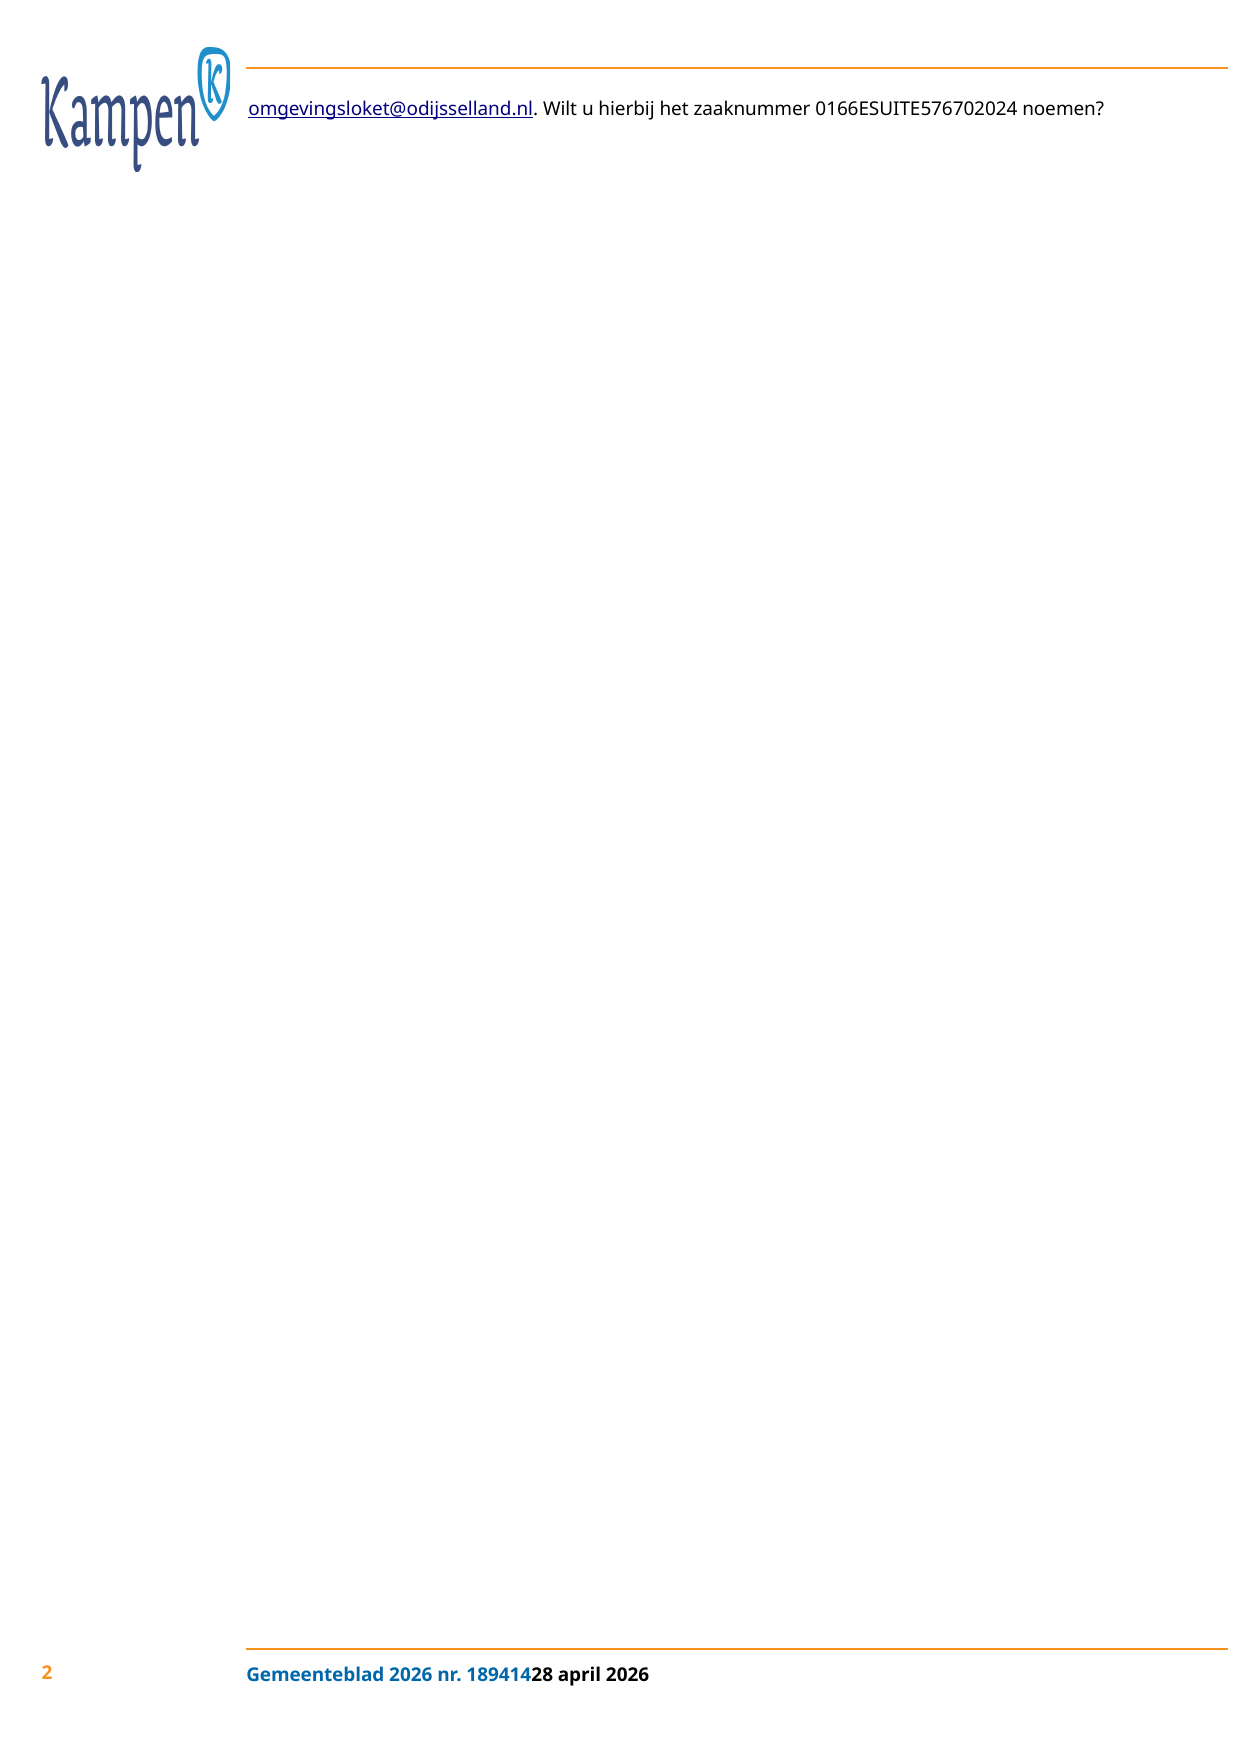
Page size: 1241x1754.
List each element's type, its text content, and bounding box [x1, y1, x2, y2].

text omgevingsloket@odijsselland.nl. Wilt u hierbij het zaaknummer 0166ESUITE576702024 noemen? [248, 95, 1152, 121]
picture [41, 47, 231, 172]
